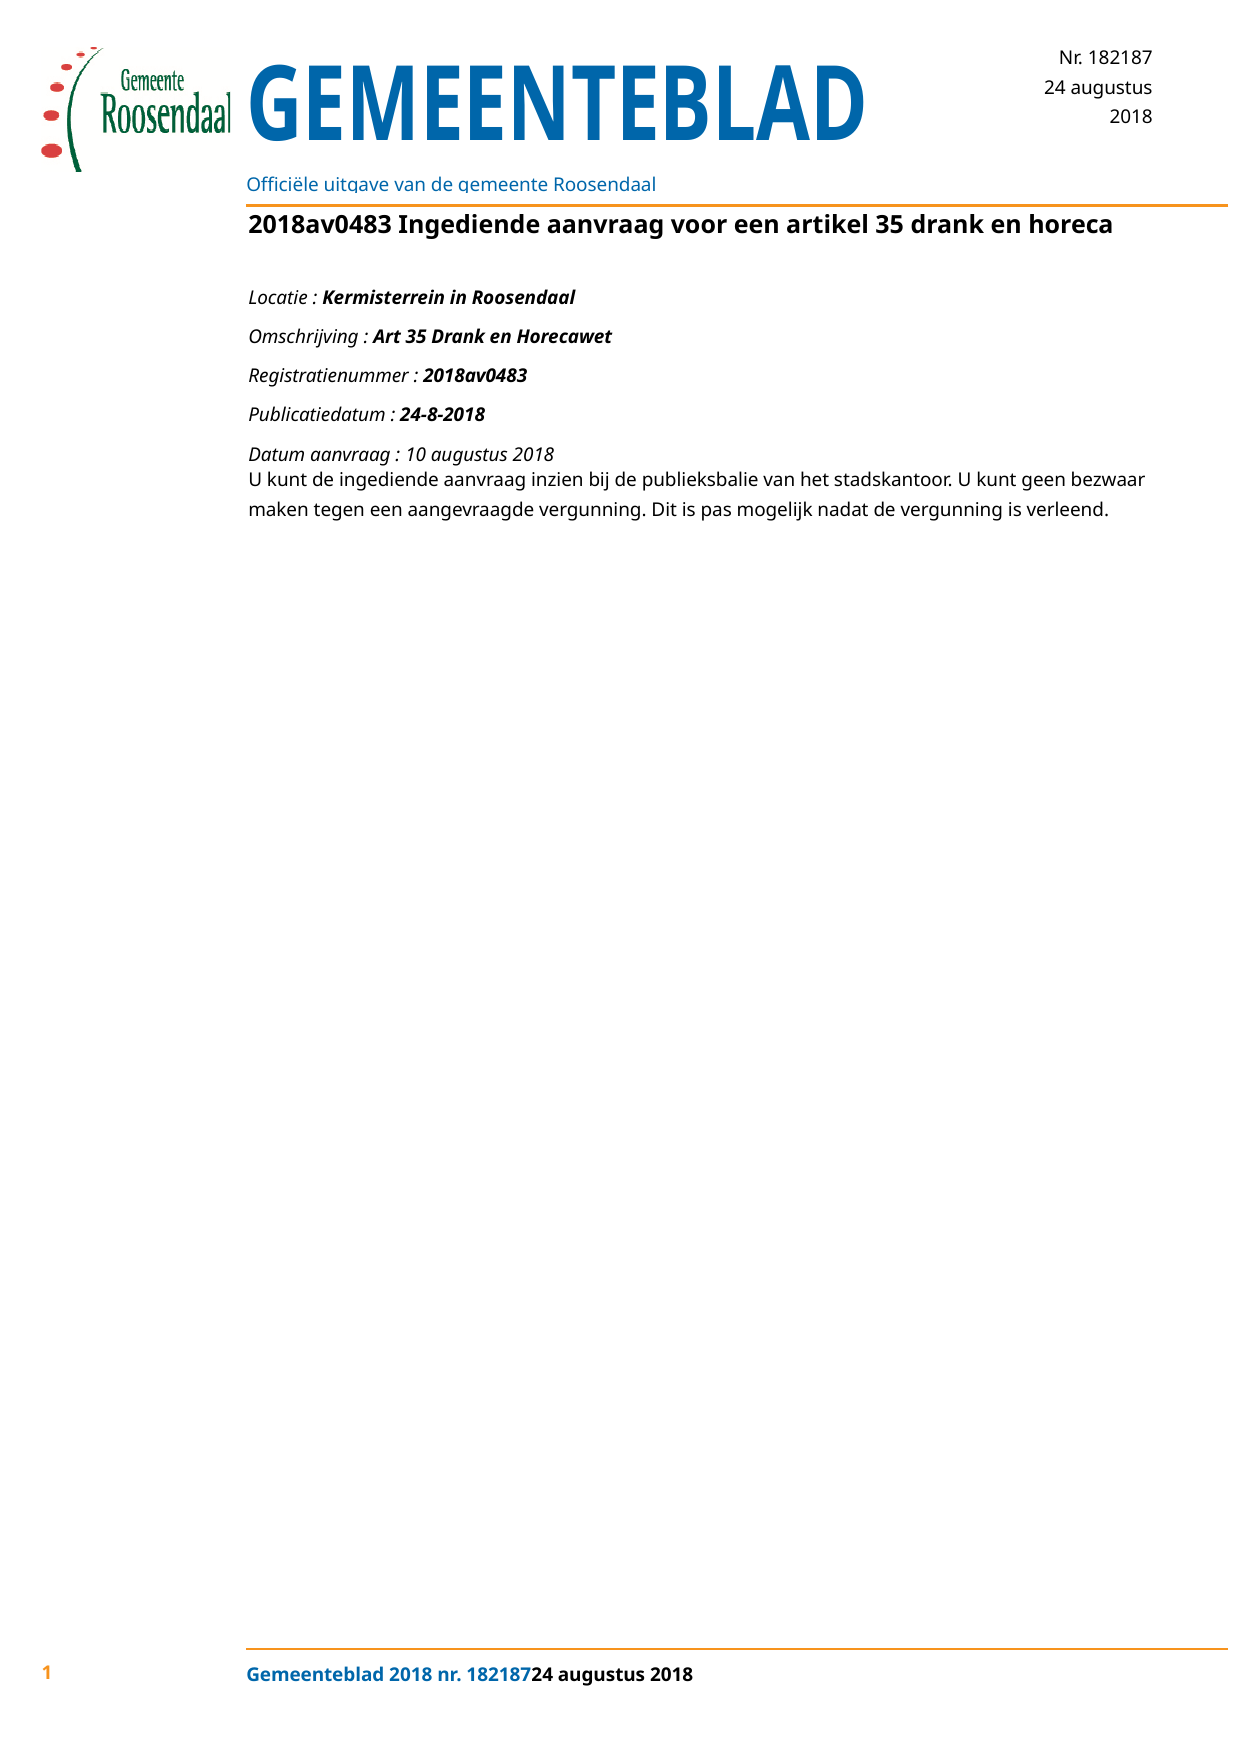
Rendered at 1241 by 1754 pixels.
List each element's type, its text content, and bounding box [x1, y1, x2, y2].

text Locatie : Kermisterrein in Roosendaal [248, 284, 1152, 309]
text Registratienummer : 2018av0483 [248, 362, 1152, 388]
text Omschrijving : Art 35 Drank en Horecawet [248, 323, 1152, 349]
text U kunt de ingediende aanvraag inzien bij de publieksbalie van het stadskantoor. U kunt geen bezwaar maken tegen een aangevraagde vergunning. Dit is pas mogelijk nadat de vergunning is verleend. [248, 467, 1152, 522]
text 2018av0483 Ingediende aanvraag voor een artikel 35 drank en horeca [248, 207, 1152, 241]
text Datum aanvraag : 10 augustus 2018 [248, 441, 1152, 467]
picture [41, 47, 231, 172]
text Publicatiedatum : 24-8-2018 [248, 402, 1152, 427]
